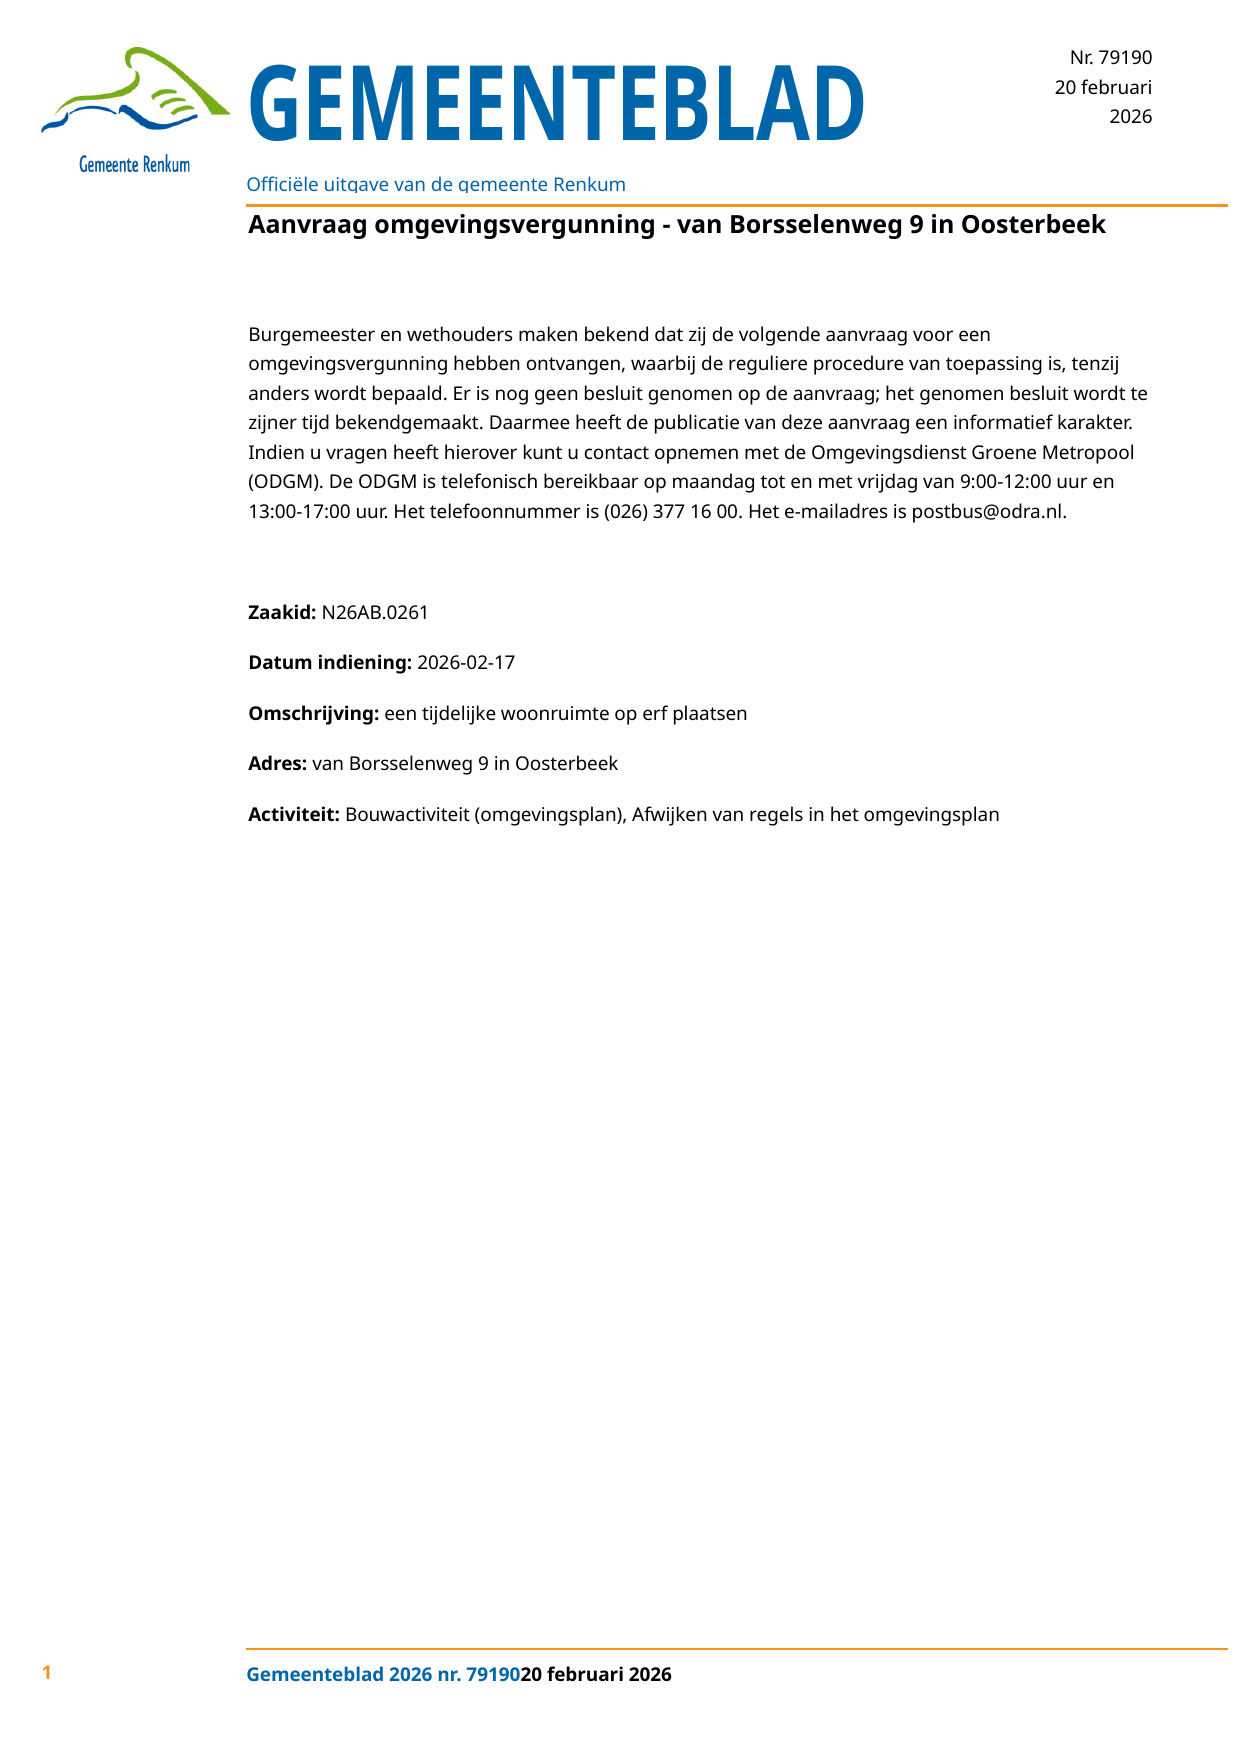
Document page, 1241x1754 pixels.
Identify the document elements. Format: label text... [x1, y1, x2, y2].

text Datum indiening: 2026-02-17 [248, 649, 1152, 675]
text Aanvraag omgevingsvergunning - van Borsselenweg 9 in Oosterbeek [248, 207, 1152, 241]
text Omschrijving: een tijdelijke woonruimte op erf plaatsen [248, 700, 1152, 726]
text Zaakid: N26AB.0261 [248, 599, 1152, 625]
picture [41, 47, 231, 172]
text Adres: van Borsselenweg 9 in Oosterbeek [248, 750, 1152, 776]
text Activiteit: Bouwactiviteit (omgevingsplan), Afwijken van regels in het omgevingsplan [248, 801, 1152, 826]
text Burgemeester en wethouders maken bekend dat zij de volgende aanvraag voor een omgevingsvergunning hebben ontvangen, waarbij de reguliere procedure van toepassing is, tenzij anders wordt bepaald. Er is nog geen besluit genomen op de aanvraag; het genomen besluit wordt te zijner tijd bekendgemaakt. Daarmee heeft de publicatie van deze aanvraag een informatief karakter. Indien u vragen heeft hierover kunt u contact opnemen met de Omgevingsdienst Groene Metropool (ODGM). De ODGM is telefonisch bereikbaar op maandag tot en met vrijdag van 9:00-12:00 uur en 13:00-17:00 uur. Het telefoonnummer is (026) 377 16 00. Het e-mailadres is postbus@odra.nl. [248, 321, 1152, 524]
